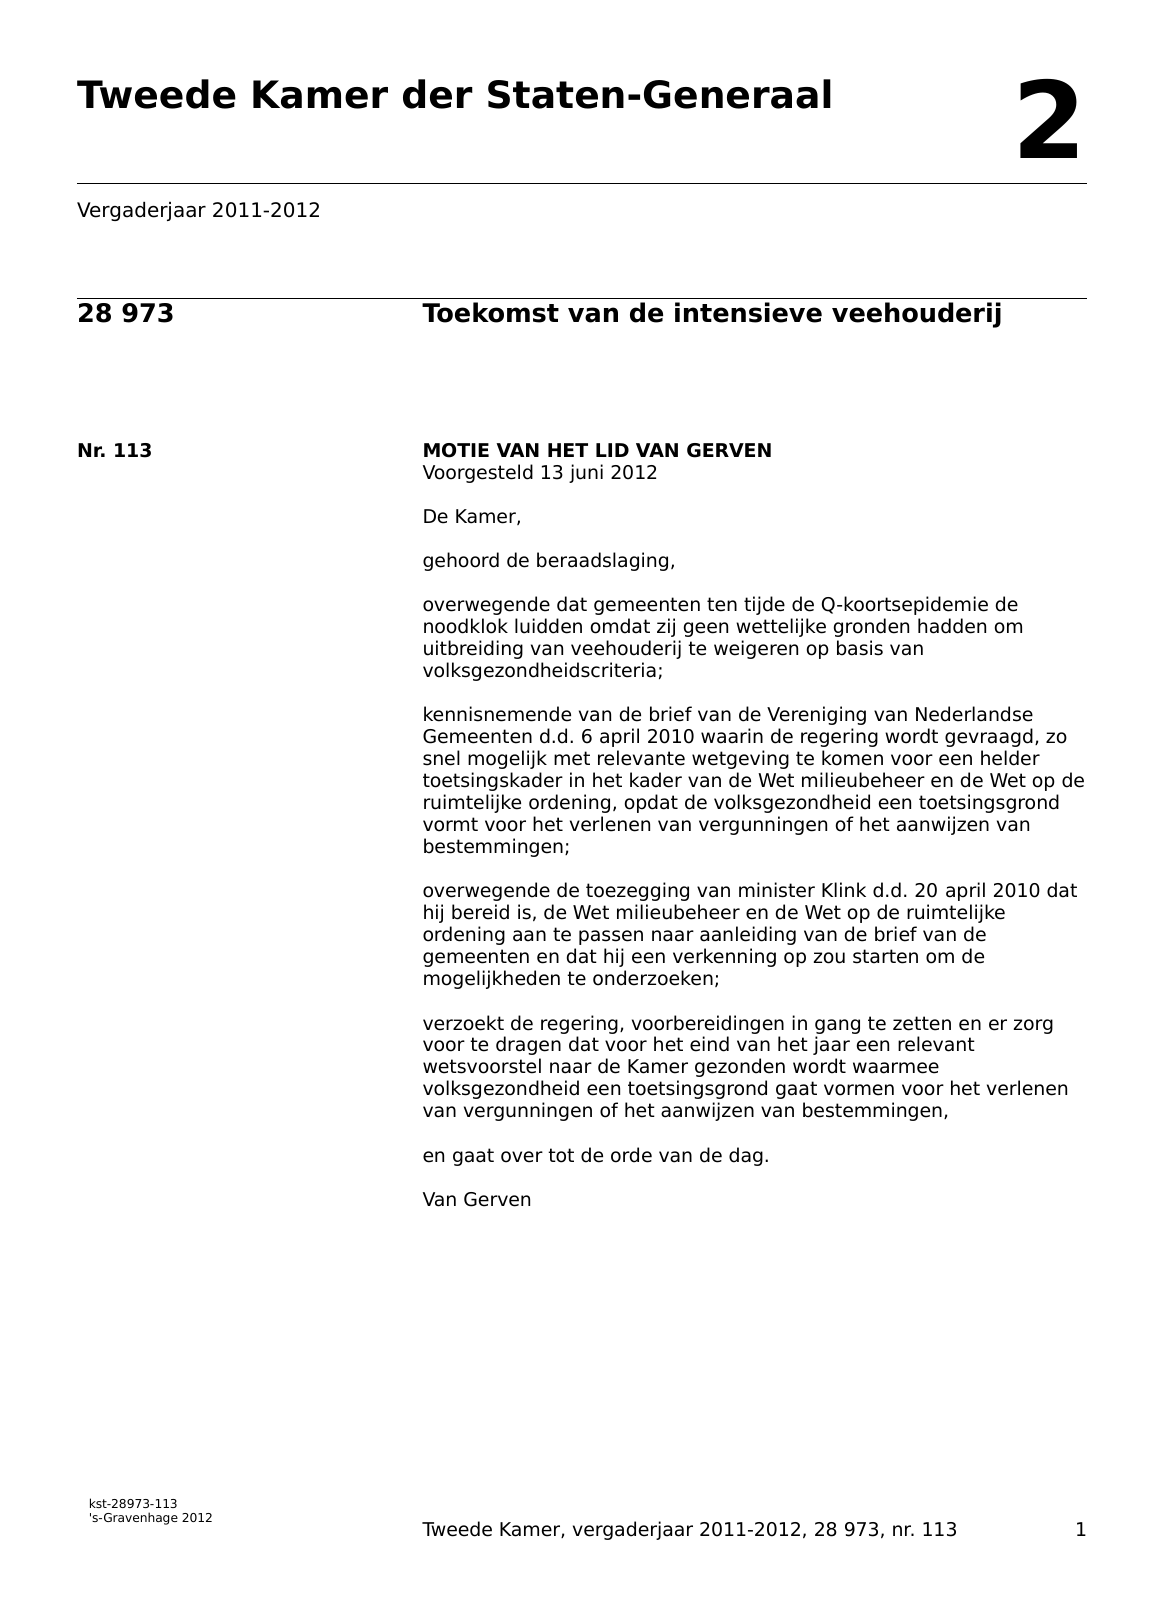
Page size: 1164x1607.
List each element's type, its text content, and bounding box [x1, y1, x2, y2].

table_cell Vergaderjaar 2011-2012 [77, 184, 1087, 298]
text en gaat over tot de orde van de dag. [422, 1144, 1087, 1166]
table_header Tweede Kamer der Staten-Generaal [77, 59, 886, 183]
text overwegende de toezegging van minister Klink d.d. 20 april 2010 dat hij bereid is, de Wet milieubeheer en de Wet op de ruimtelijke ordening aan te passen naar aanleiding van de brief van de gemeenten en dat hij een verkenning op zou starten om de mogelijkheden te onderzoeken; [422, 880, 1087, 990]
text kennisnemende van de brief van de Vereniging van Nederlandse Gemeenten d.d. 6 april 2010 waarin de regering wordt gevraagd, zo snel mogelijk met relevante wetgeving te komen voor een helder toetsingskader in het kader van de Wet milieubeheer en de Wet op de ruimtelijke ordening, opdat de volksgezondheid een toetsingsgrond vormt voor het verlenen van vergunningen of het aanwijzen van bestemmingen; [422, 704, 1087, 858]
text overwegende dat gemeenten ten tijde de Q-koortsepidemie de noodklok luidden omdat zij geen wettelijke gronden hadden om uitbreiding van veehouderij te weigeren op basis van volksgezondheidscriteria; [422, 594, 1087, 682]
text kst-28973-113 [88, 1497, 323, 1511]
subtitle 28 973 Toekomst van de intensieve veehouderij [77, 299, 1087, 329]
text verzoekt de regering, voorbereidingen in gang te zetten en er zorg voor te dragen dat voor het eind van het jaar een relevant wetsvoorstel naar de Kamer gezonden wordt waarmee volksgezondheid een toetsingsgrond gaat vormen voor het verlenen van vergunningen of het aanwijzen van bestemmingen, [422, 1012, 1087, 1122]
table_header 2 [886, 59, 1087, 183]
text De Kamer, [422, 506, 1087, 528]
text Van Gerven [422, 1189, 1087, 1211]
subtitle Nr. 113 MOTIE VAN HET LID VAN GERVEN [77, 440, 1087, 462]
text gehoord de beraadslaging, [422, 550, 1087, 572]
text Voorgesteld 13 juni 2012 [422, 462, 1087, 484]
text 's-Gravenhage 2012 [88, 1511, 323, 1525]
